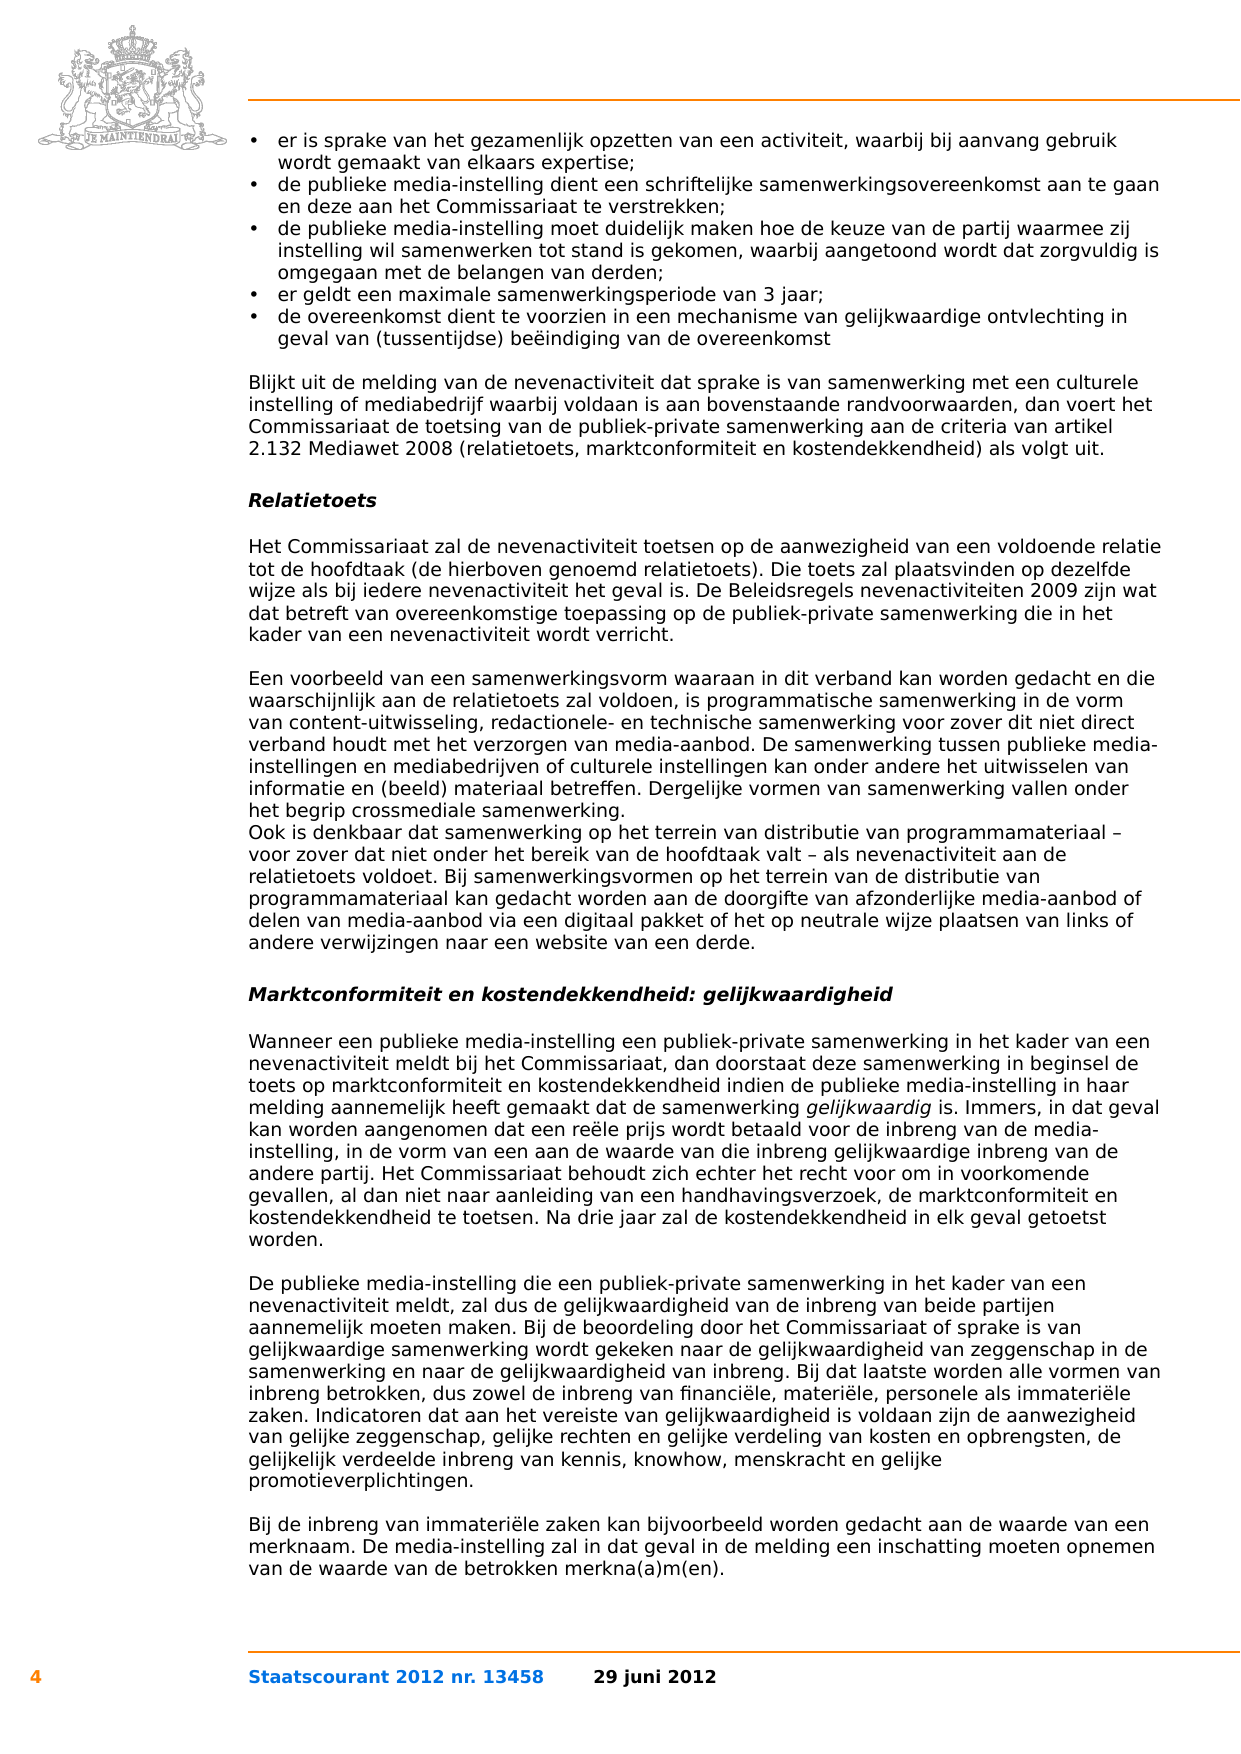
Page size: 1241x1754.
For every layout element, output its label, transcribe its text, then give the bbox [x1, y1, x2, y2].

text • de publieke media-instelling dient een schriftelijke samenwerkingsovereenkomst aan te gaan en deze aan het Commissariaat te verstrekken; [248, 174, 1163, 218]
text • de overeenkomst dient te voorzien in een mechanisme van gelijkwaardige ontvlechting in geval van (tussentijdse) beëindiging van de overeenkomst [248, 306, 1163, 350]
text Ook is denkbaar dat samenwerking op het terrein van distributie van programmamateriaal – voor zover dat niet onder het bereik van de hoofdtaak valt – als nevenactiviteit aan de relatietoets voldoet. Bij samenwerkingsvormen op het terrein van de distributie van programmamateriaal kan gedacht worden aan de doorgifte van afzonderlijke media-aanbod of delen van media-aanbod via een digitaal pakket of het op neutrale wijze plaatsen van links of andere verwijzingen naar een website van een derde. [248, 822, 1163, 954]
text • er is sprake van het gezamenlijk opzetten van een activiteit, waarbij bij aanvang gebruik wordt gemaakt van elkaars expertise; [248, 130, 1163, 174]
subtitle Relatietoets [248, 489, 1163, 511]
text Het Commissariaat zal de nevenactiviteit toetsen op de aanwezigheid van een voldoende relatie tot de hoofdtaak (de hierboven genoemd relatietoets). Die toets zal plaatsvinden op dezelfde wijze als bij iedere nevenactiviteit het geval is. De Beleidsregels nevenactiviteiten 2009 zijn wat dat betreft van overeenkomstige toepassing op de publiek-private samenwerking die in het kader van een nevenactiviteit wordt verricht. [248, 536, 1163, 646]
picture [38, 25, 227, 150]
text Blijkt uit de melding van de nevenactiviteit dat sprake is van samenwerking met een culturele instelling of mediabedrijf waarbij voldaan is aan bovenstaande randvoorwaarden, dan voert het Commissariaat de toetsing van de publiek-private samenwerking aan de criteria van artikel 2.132 Mediawet 2008 (relatietoets, marktconformiteit en kostendekkendheid) als volgt uit. [248, 372, 1163, 459]
text • de publieke media-instelling moet duidelijk maken hoe de keuze van de partij waarmee zij instelling wil samenwerken tot stand is gekomen, waarbij aangetoond wordt dat zorgvuldig is omgegaan met de belangen van derden; [248, 218, 1163, 284]
text Bij de inbreng van immateriële zaken kan bijvoorbeeld worden gedacht aan de waarde van een merknaam. De media-instelling zal in dat geval in de melding een inschatting moeten opnemen van de waarde van de betrokken merkna(a)m(en). [248, 1514, 1163, 1580]
text • er geldt een maximale samenwerkingsperiode van 3 jaar; [248, 284, 1163, 306]
subtitle Marktconformiteit en kostendekkendheid: gelijkwaardigheid [248, 984, 1163, 1006]
text De publieke media-instelling die een publiek-private samenwerking in het kader van een nevenactiviteit meldt, zal dus de gelijkwaardigheid van de inbreng van beide partijen aannemelijk moeten maken. Bij de beoordeling door het Commissariaat of sprake is van gelijkwaardige samenwerking wordt gekeken naar de gelijkwaardigheid van zeggenschap in de samenwerking en naar de gelijkwaardigheid van inbreng. Bij dat laatste worden alle vormen van inbreng betrokken, dus zowel de inbreng van financiële, materiële, personele als immateriële zaken. Indicatoren dat aan het vereiste van gelijkwaardigheid is voldaan zijn de aanwezigheid van gelijke zeggenschap, gelijke rechten en gelijke verdeling van kosten en opbrengsten, de gelijkelijk verdeelde inbreng van kennis, knowhow, menskracht en gelijke promotieverplichtingen. [248, 1273, 1163, 1492]
text Een voorbeeld van een samenwerkingsvorm waaraan in dit verband kan worden gedacht en die waarschijnlijk aan de relatietoets zal voldoen, is programmatische samenwerking in de vorm van content-uitwisseling, redactionele- en technische samenwerking voor zover dit niet direct verband houdt met het verzorgen van media-aanbod. De samenwerking tussen publieke media-instellingen en mediabedrijven of culturele instellingen kan onder andere het uitwisselen van informatie en (beeld) materiaal betreffen. Dergelijke vormen van samenwerking vallen onder het begrip crossmediale samenwerking. [248, 668, 1163, 822]
text Wanneer een publieke media-instelling een publiek-private samenwerking in het kader van een nevenactiviteit meldt bij het Commissariaat, dan doorstaat deze samenwerking in beginsel de toets op marktconformiteit en kostendekkendheid indien de publieke media-instelling in haar melding aannemelijk heeft gemaakt dat de samenwerking gelijkwaardig is. Immers, in dat geval kan worden aangenomen dat een reële prijs wordt betaald voor de inbreng van de media-instelling, in de vorm van een aan de waarde van die inbreng gelijkwaardige inbreng van de andere partij. Het Commissariaat behoudt zich echter het recht voor om in voorkomende gevallen, al dan niet naar aanleiding van een handhavingsverzoek, de marktconformiteit en kostendekkendheid te toetsen. Na drie jaar zal de kostendekkendheid in elk geval getoetst worden. [248, 1031, 1163, 1251]
